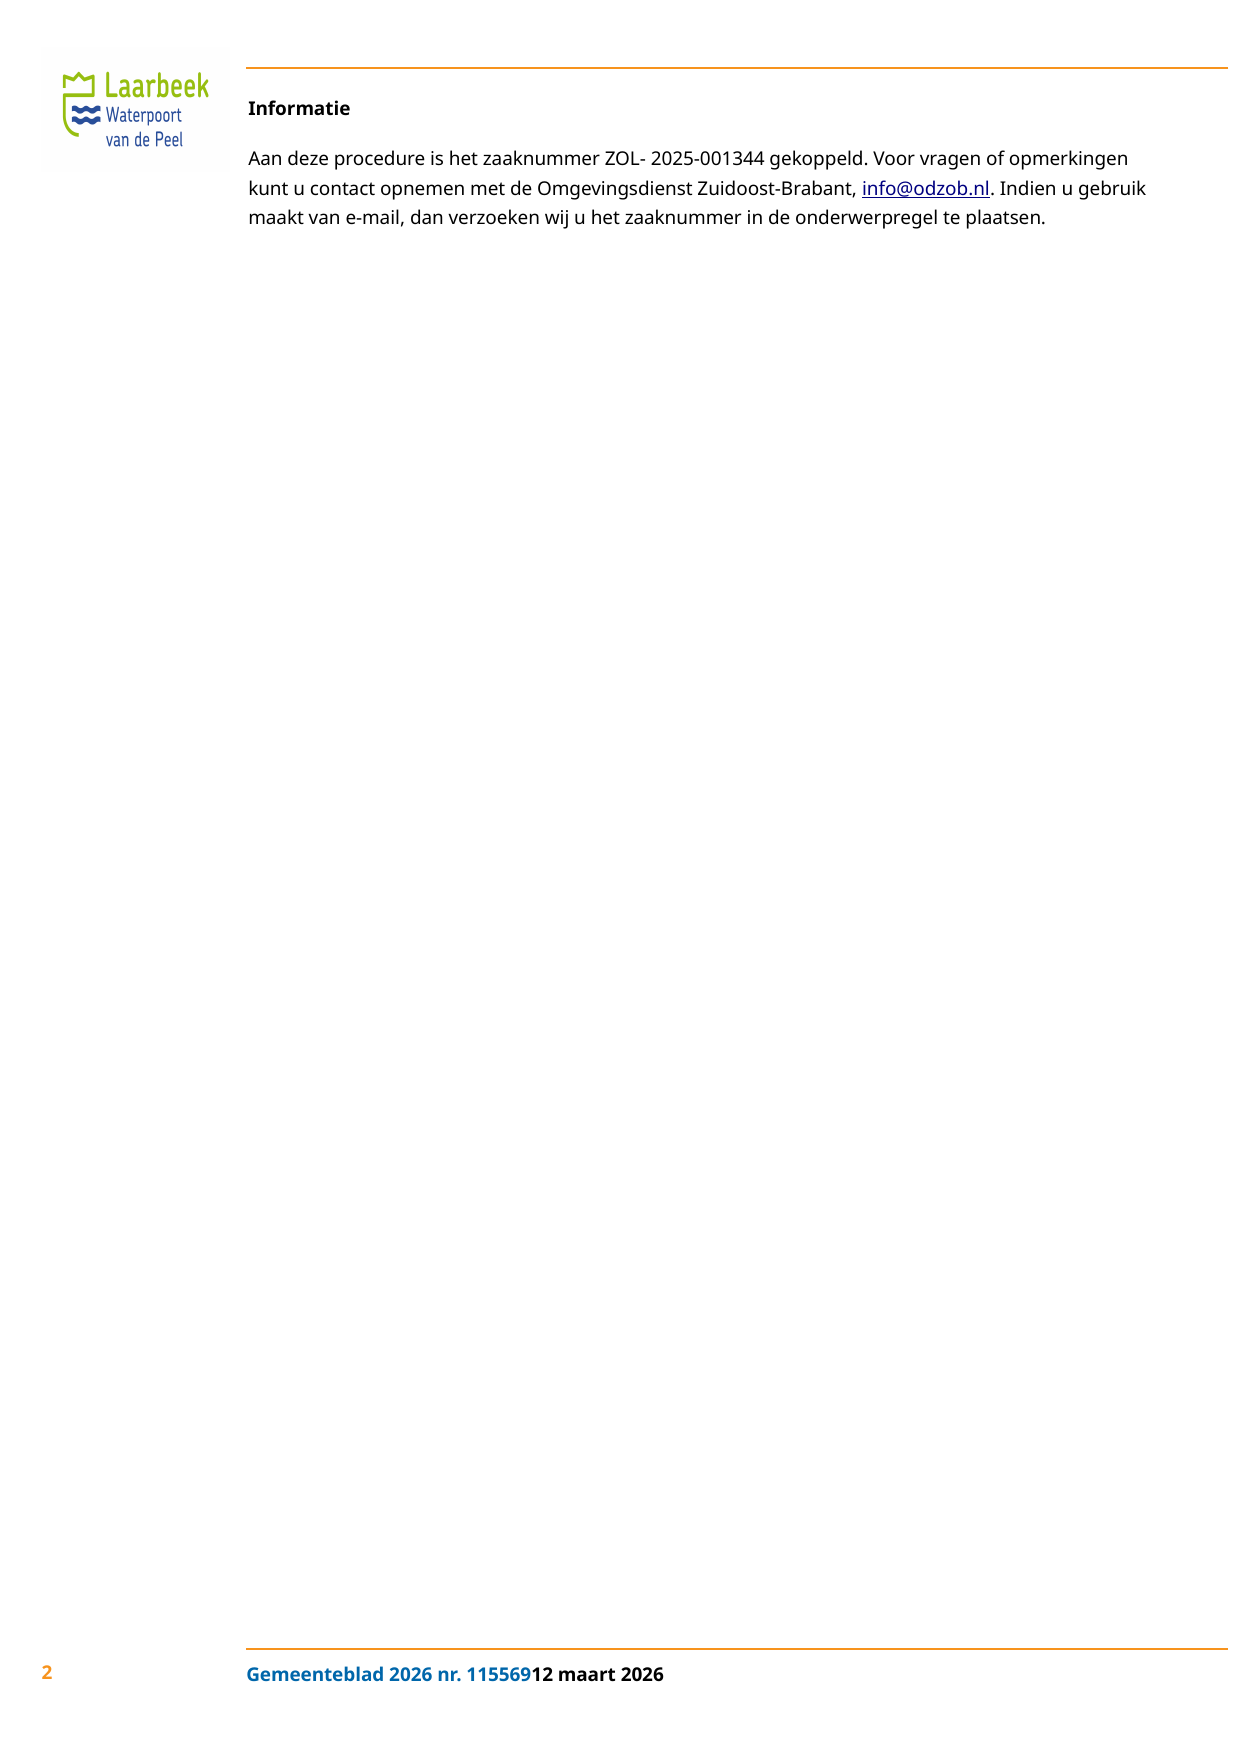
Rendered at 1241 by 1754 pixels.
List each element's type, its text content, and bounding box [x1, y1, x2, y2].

text Aan deze procedure is het zaaknummer ZOL- 2025-001344 gekoppeld. Voor vragen of opmerkingen kunt u contact opnemen met de Omgevingsdienst Zuidoost-Brabant, info@odzob.nl. Indien u gebruik maakt van e-mail, dan verzoeken wij u het zaaknummer in de onderwerpregel te plaatsen. [248, 145, 1152, 230]
text Informatie [248, 95, 1152, 121]
picture [41, 47, 231, 172]
